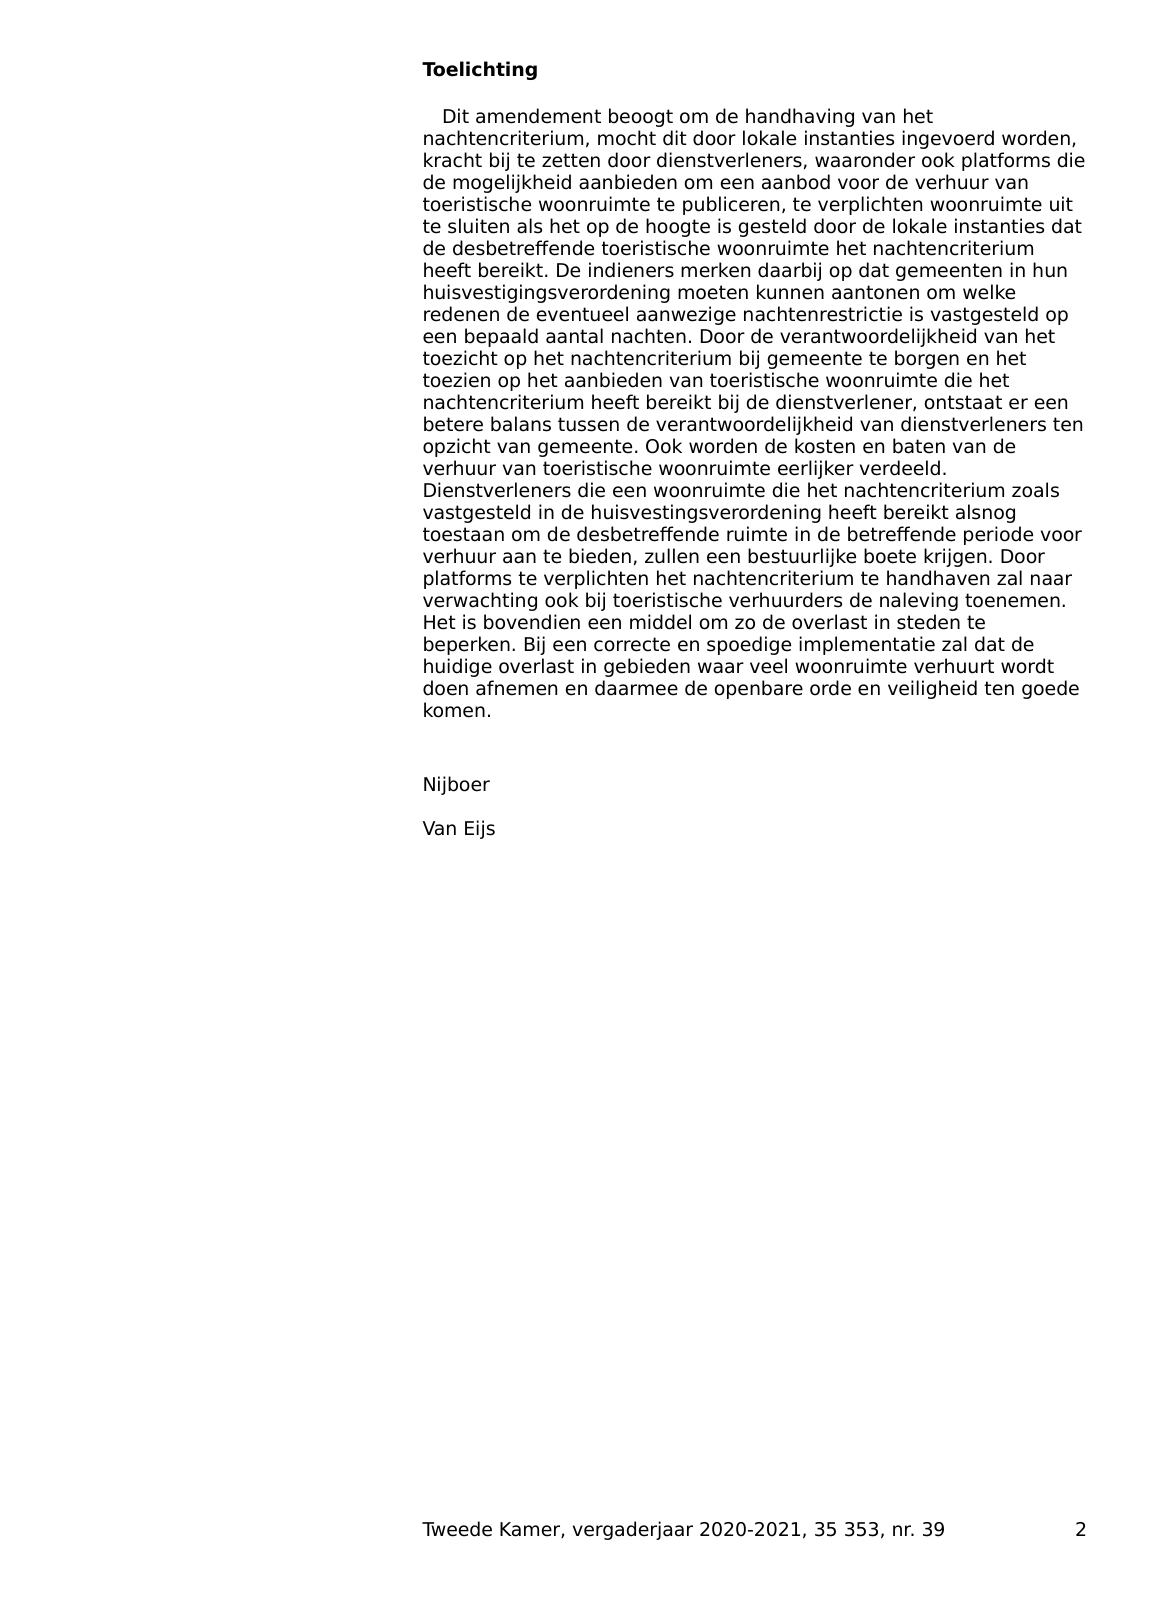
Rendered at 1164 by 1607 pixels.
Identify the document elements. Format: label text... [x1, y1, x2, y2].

subtitle Toelichting [422, 59, 1087, 81]
text Nijboer Van Eijs [422, 751, 1087, 839]
text Dit amendement beoogt om de handhaving van het nachtencriterium, mocht dit door lokale instanties ingevoerd worden, kracht bij te zetten door dienstverleners, waaronder ook platforms die de mogelijkheid aanbieden om een aanbod voor de verhuur van toeristische woonruimte te publiceren, te verplichten woonruimte uit te sluiten als het op de hoogte is gesteld door de lokale instanties dat de desbetreffende toeristische woonruimte het nachtencriterium heeft bereikt. De indieners merken daarbij op dat gemeenten in hun huisvestigingsverordening moeten kunnen aantonen om welke redenen de eventueel aanwezige nachtenrestrictie is vastgesteld op een bepaald aantal nachten. Door de verantwoordelijkheid van het toezicht op het nachtencriterium bij gemeente te borgen en het toezien op het aanbieden van toeristische woonruimte die het nachtencriterium heeft bereikt bij de dienstverlener, ontstaat er een betere balans tussen de verantwoordelijkheid van dienstverleners ten opzicht van gemeente. Ook worden de kosten en baten van de verhuur van toeristische woonruimte eerlijker verdeeld. Dienstverleners die een woonruimte die het nachtencriterium zoals vastgesteld in de huisvestingsverordening heeft bereikt alsnog toestaan om de desbetreffende ruimte in de betreffende periode voor verhuur aan te bieden, zullen een bestuurlijke boete krijgen. Door platforms te verplichten het nachtencriterium te handhaven zal naar verwachting ook bij toeristische verhuurders de naleving toenemen. Het is bovendien een middel om zo de overlast in steden te beperken. Bij een correcte en spoedige implementatie zal dat de huidige overlast in gebieden waar veel woonruimte verhuurt wordt doen afnemen en daarmee de openbare orde en veiligheid ten goede komen. [422, 106, 1087, 721]
